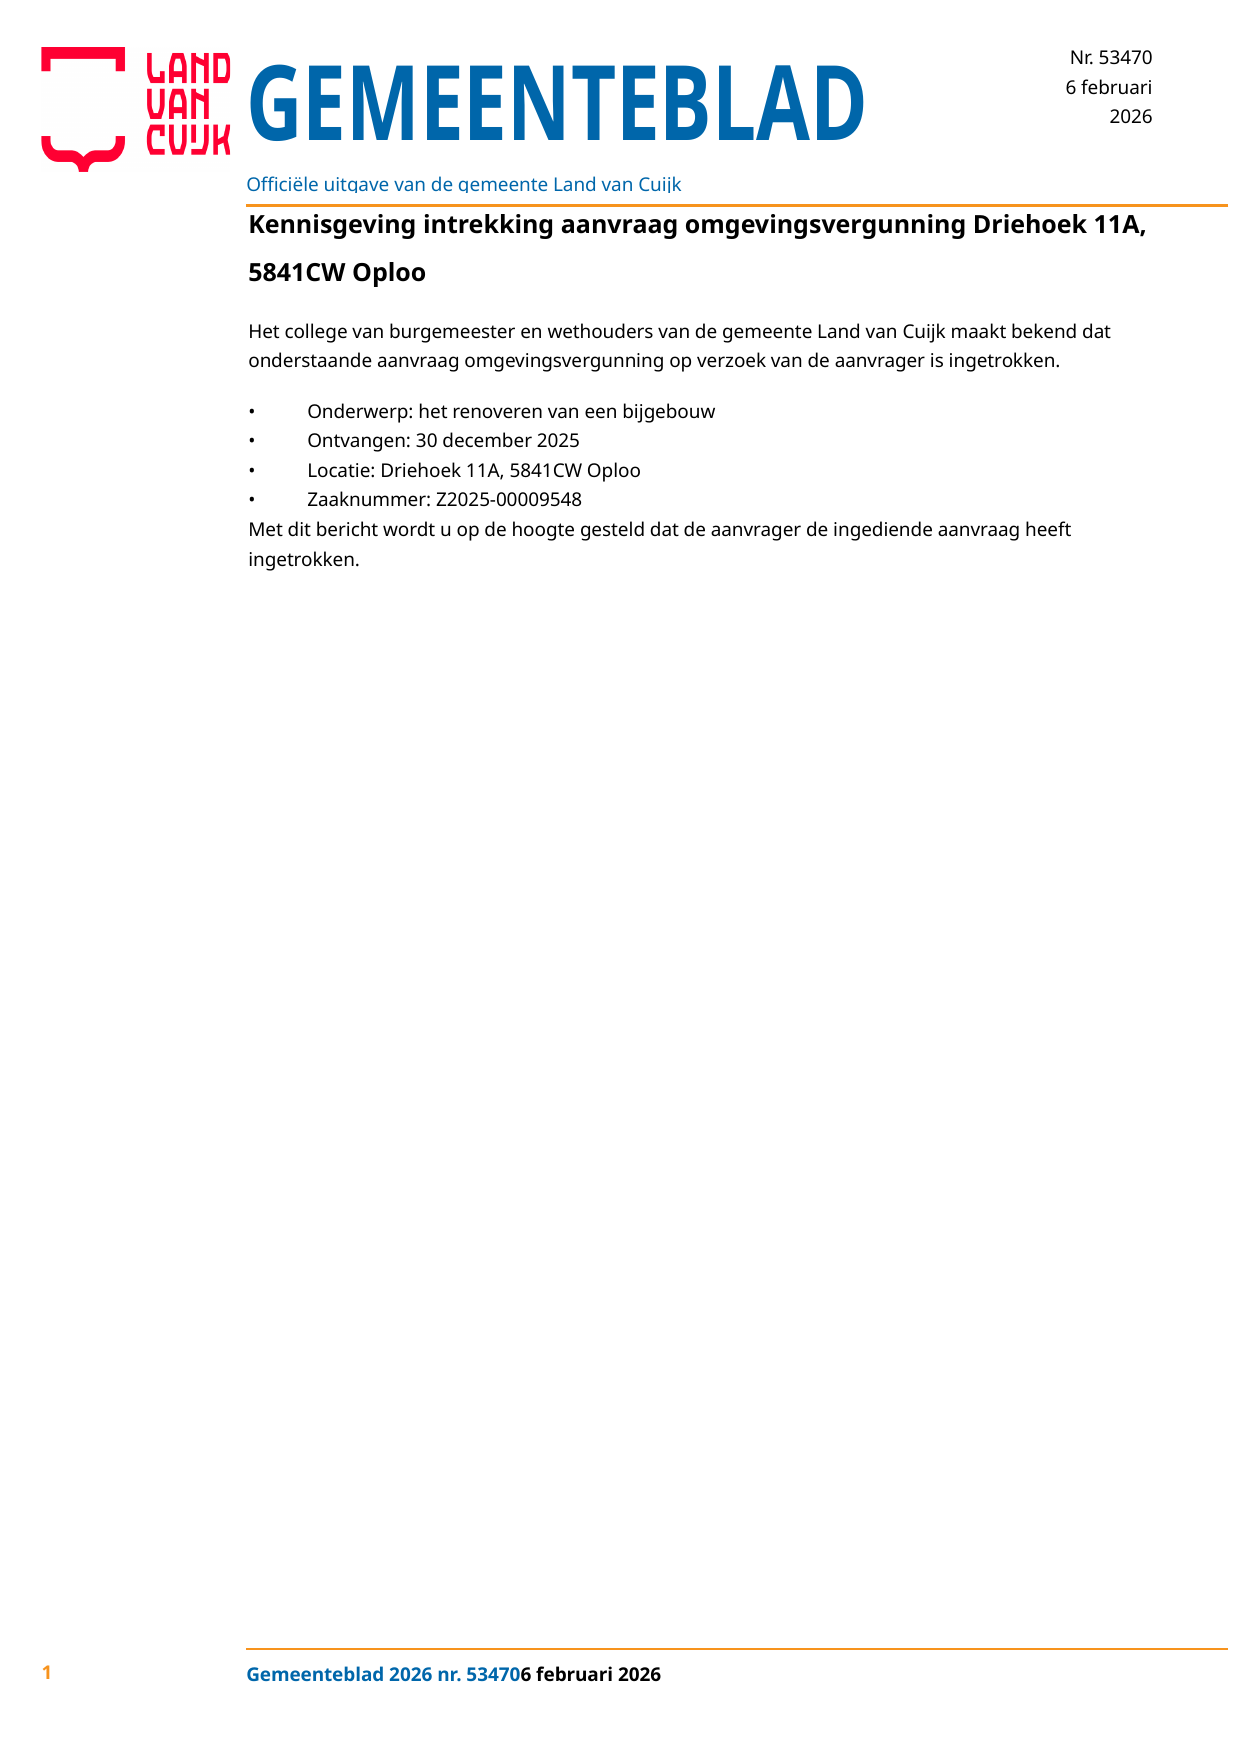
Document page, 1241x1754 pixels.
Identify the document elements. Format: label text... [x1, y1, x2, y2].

list Zaaknummer: Z2025-00009548 [248, 487, 1152, 512]
list Locatie: Driehoek 11A, 5841CW Oploo [248, 457, 1152, 483]
list Ontvangen: 30 december 2025 [248, 427, 1152, 453]
list Onderwerp: het renoveren van een bijgebouw [248, 398, 1152, 424]
text Kennisgeving intrekking aanvraag omgevingsvergunning Driehoek 11A, 5841CW Oploo [248, 207, 1152, 288]
text Met dit bericht wordt u op de hoogte gesteld dat de aanvrager de ingediende aanvraag heeft ingetrokken. [248, 516, 1152, 572]
text Het college van burgemeester en wethouders van de gemeente Land van Cuijk maakt bekend dat onderstaande aanvraag omgevingsvergunning op verzoek van de aanvrager is ingetrokken. [248, 318, 1152, 373]
picture [41, 47, 231, 172]
